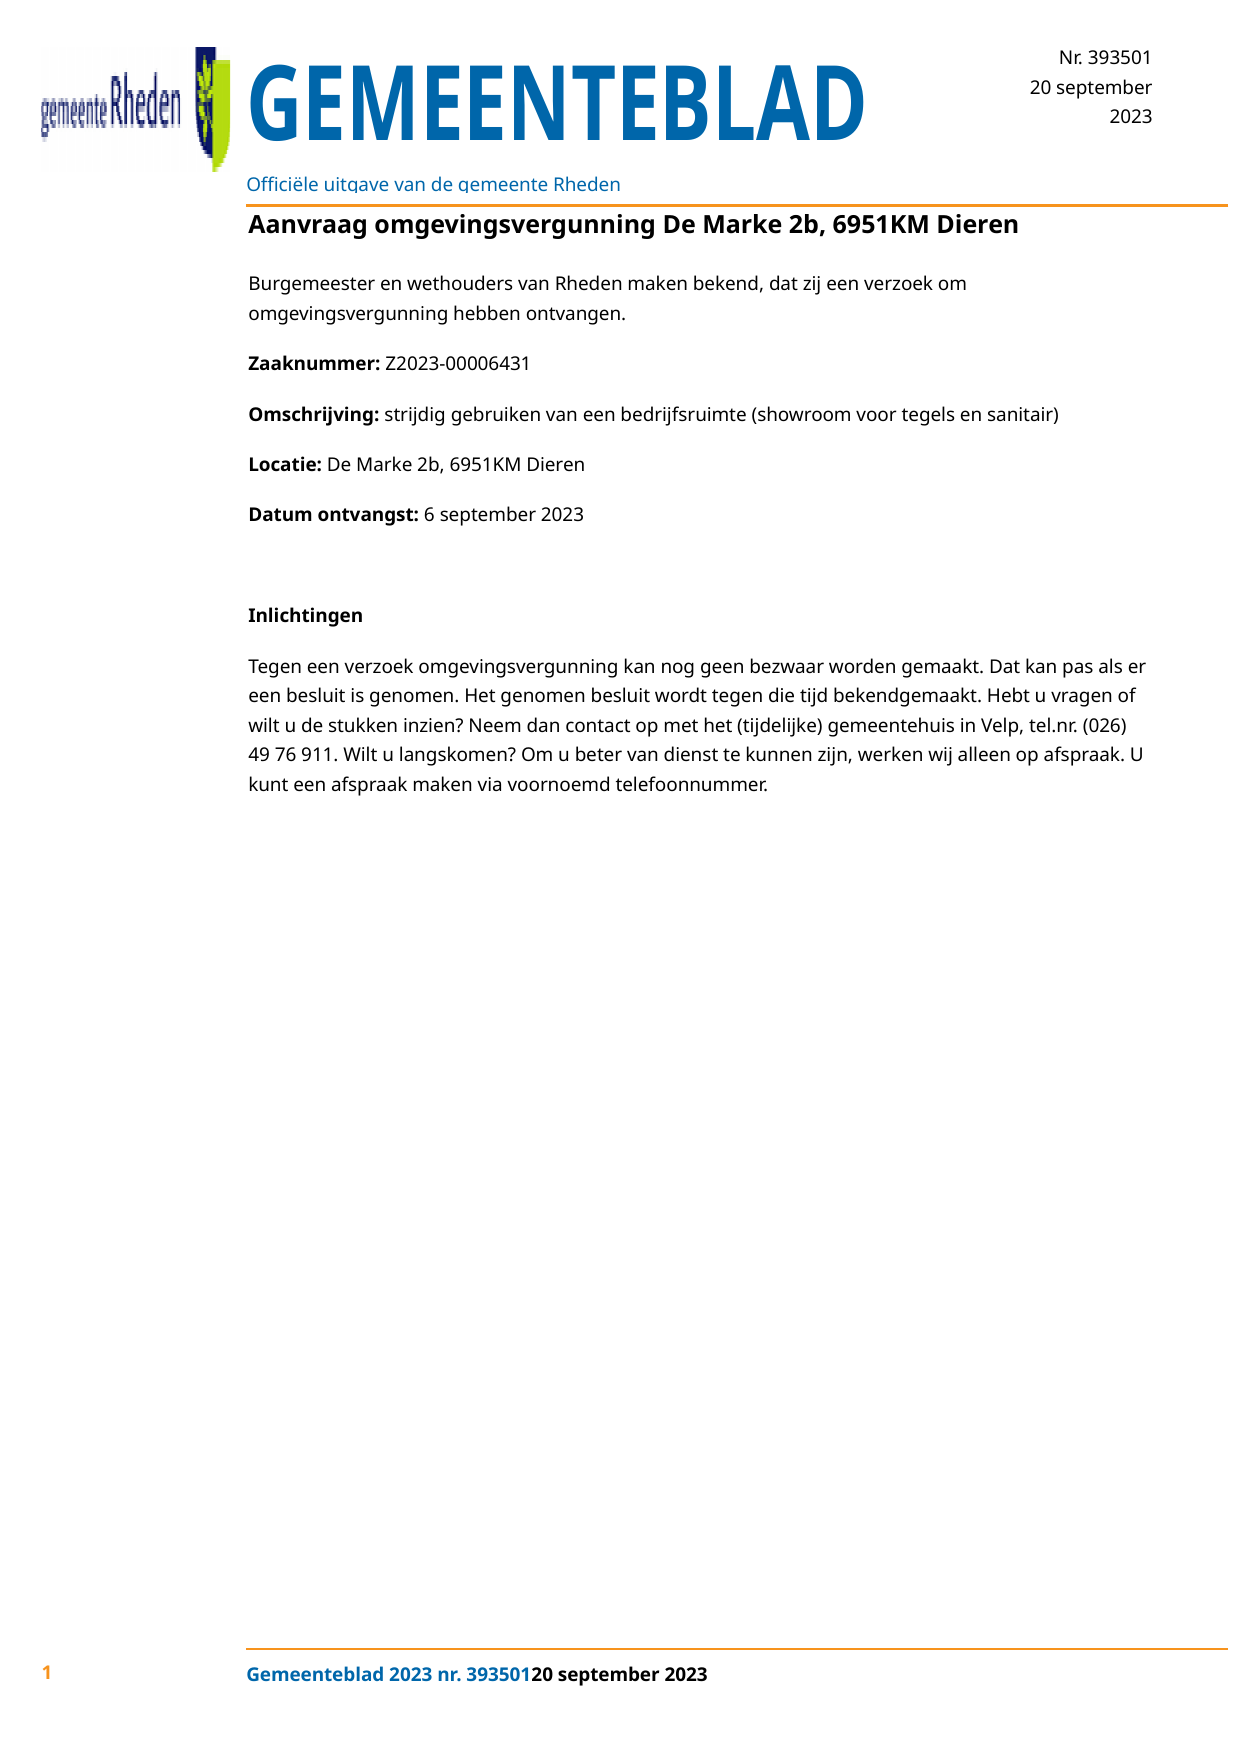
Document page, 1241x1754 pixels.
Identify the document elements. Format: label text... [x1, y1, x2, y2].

text Zaaknummer: Z2023-00006431 [248, 350, 1152, 376]
text Aanvraag omgevingsvergunning De Marke 2b, 6951KM Dieren [248, 207, 1152, 241]
text Locatie: De Marke 2b, 6951KM Dieren [248, 451, 1152, 477]
text Inlichtingen [248, 602, 1152, 628]
picture [41, 47, 231, 172]
text Datum ontvangst: 6 september 2023 [248, 502, 1152, 527]
text Tegen een verzoek omgevingsvergunning kan nog geen bezwaar worden gemaakt. Dat kan pas als er een besluit is genomen. Het genomen besluit wordt tegen die tijd bekendgemaakt. Hebt u vragen of wilt u de stukken inzien? Neem dan contact op met het (tijdelijke) gemeentehuis in Velp, tel.nr. (026) 49 76 911. Wilt u langskomen? Om u beter van dienst te kunnen zijn, werken wij alleen op afspraak. U kunt een afspraak maken via voornoemd telefoonnummer. [248, 653, 1152, 797]
text Omschrijving: strijdig gebruiken van een bedrijfsruimte (showroom voor tegels en sanitair) [248, 401, 1152, 426]
text Burgemeester en wethouders van Rheden maken bekend, dat zij een verzoek om omgevingsvergunning hebben ontvangen. [248, 270, 1152, 326]
